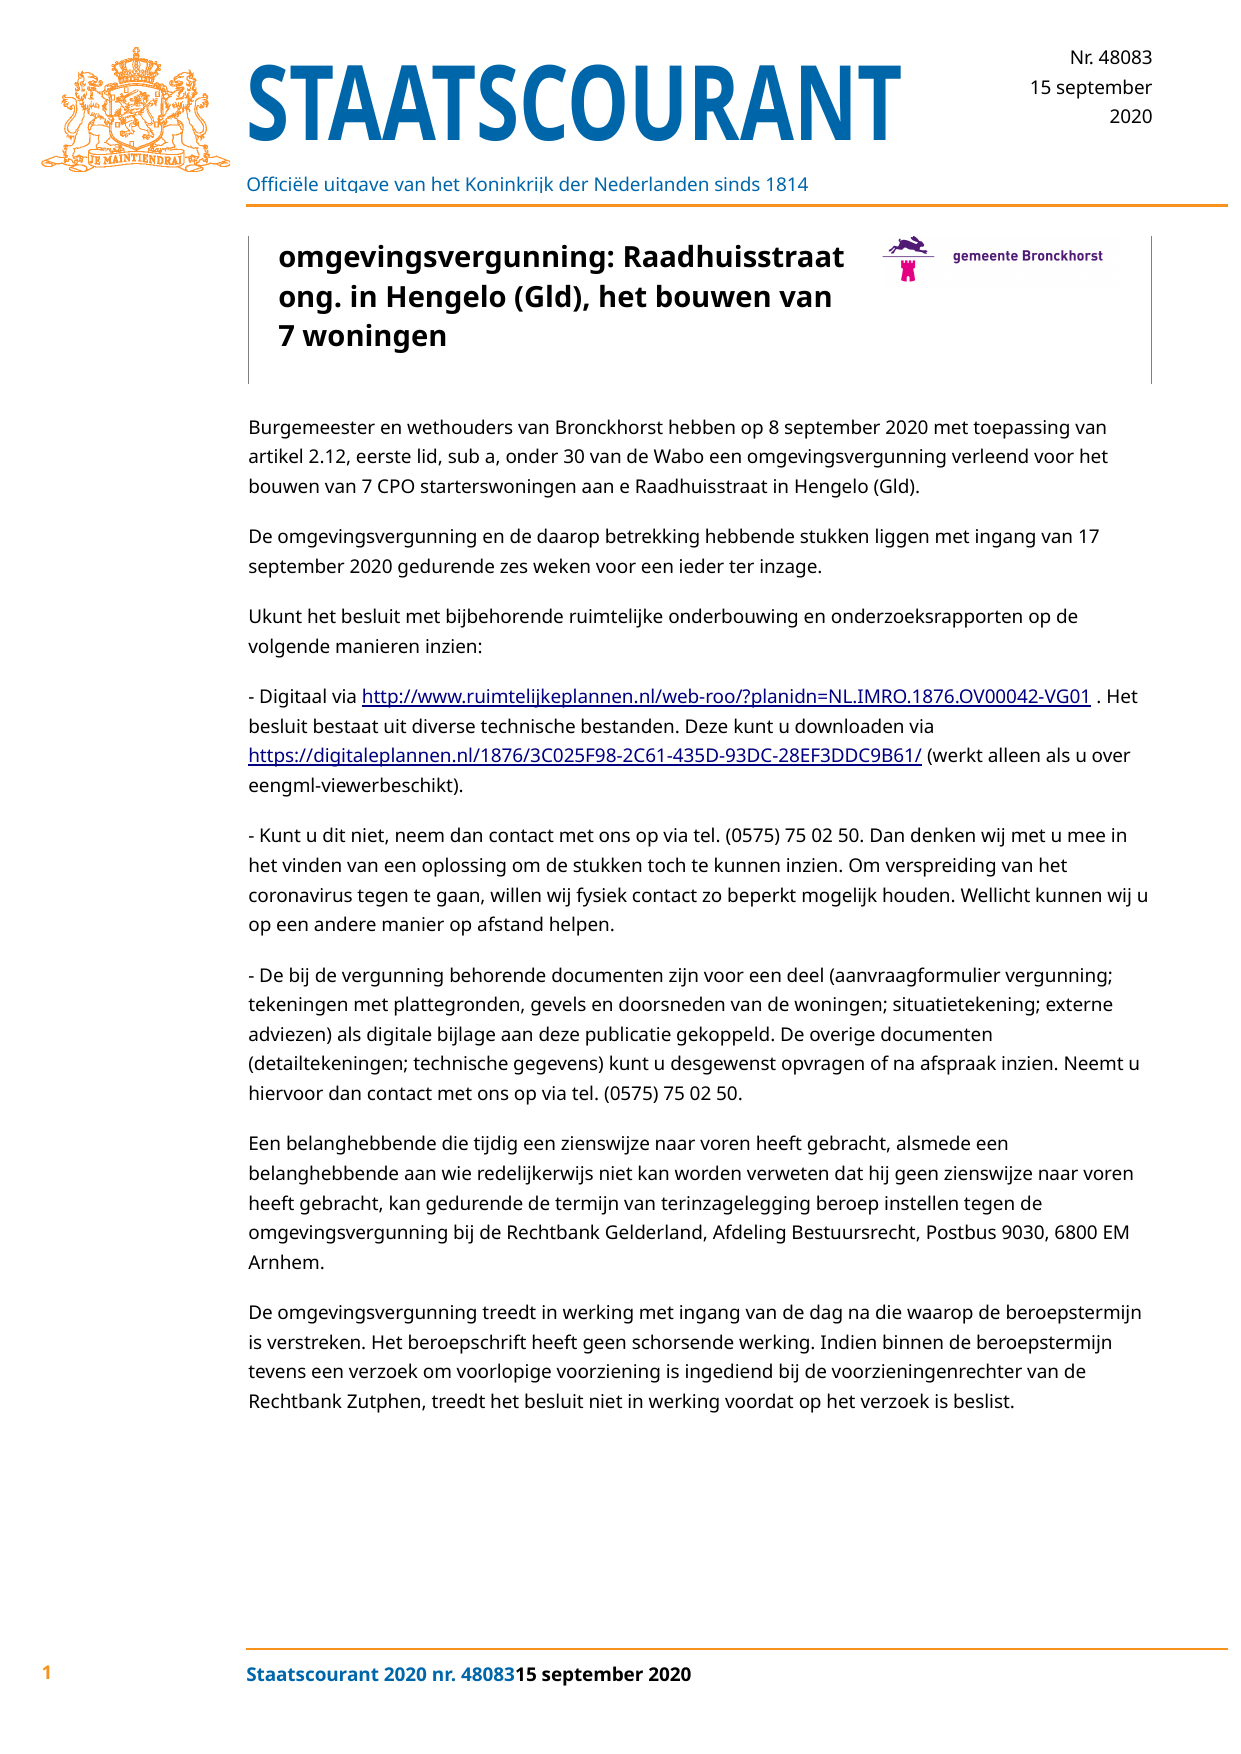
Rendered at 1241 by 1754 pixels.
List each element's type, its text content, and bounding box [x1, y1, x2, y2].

text Een belanghebbende die tijdig een zienswijze naar voren heeft gebracht, alsmede een belanghebbende aan wie redelijkerwijs niet kan worden verweten dat hij geen zienswijze naar voren heeft gebracht, kan gedurende de termijn van terinzagelegging beroep instellen tegen de omgevingsvergunning bij de Rechtbank Gelderland, Afdeling Bestuursrecht, Postbus 9030, 6800 EM Arnhem. [248, 1131, 1152, 1275]
table_header [850, 236, 1151, 384]
table_header omgevingsvergunning: Raadhuisstraat ong. in Hengelo (Gld), het bouwen van 7 woningen [249, 236, 850, 384]
text De omgevingsvergunning en de daarop betrekking hebbende stukken liggen met ingang van 17 september 2020 gedurende zes weken voor een ieder ter inzage. [248, 523, 1152, 579]
text - De bij de vergunning behorende documenten zijn voor een deel (aanvraagformulier vergunning; tekeningen met plattegronden, gevels en doorsneden van de woningen; situatietekening; externe adviezen) als digitale bijlage aan deze publicatie gekoppeld. De overige documenten (detailtekeningen; technische gegevens) kunt u desgewenst opvragen of na afspraak inzien. Neemt u hiervoor dan contact met ons op via tel. (0575) 75 02 50. [248, 962, 1152, 1106]
text De omgevingsvergunning treedt in werking met ingang van de dag na die waarop de beroepstermijn is verstreken. Het beroepschrift heeft geen schorsende werking. Indien binnen de beroepstermijn tevens een verzoek om voorlopige voorziening is ingediend bij de voorzieningenrechter van de Rechtbank Zutphen, treedt het besluit niet in werking voordat op het verzoek is beslist. [248, 1299, 1152, 1414]
picture [882, 236, 1119, 289]
text Ukunt het besluit met bijbehorende ruimtelijke onderbouwing en onderzoeksrapporten op de volgende manieren inzien: [248, 603, 1152, 659]
text Burgemeester en wethouders van Bronckhorst hebben op 8 september 2020 met toepassing van artikel 2.12, eerste lid, sub a, onder 30 van de Wabo een omgevingsvergunning verleend voor het bouwen van 7 CPO starterswoningen aan e Raadhuisstraat in Hengelo (Gld). [248, 414, 1152, 499]
text - Kunt u dit niet, neem dan contact met ons op via tel. (0575) 75 02 50. Dan denken wij met u mee in het vinden van een oplossing om de stukken toch te kunnen inzien. Om verspreiding van het coronavirus tegen te gaan, willen wij fysiek contact zo beperkt mogelijk houden. Wellicht kunnen wij u op een andere manier op afstand helpen. [248, 823, 1152, 937]
picture [41, 47, 231, 172]
text - Digitaal via http://www.ruimtelijkeplannen.nl/web-roo/?planidn=NL.IMRO.1876.OV00042-VG01 . Het besluit bestaat uit diverse technische bestanden. Deze kunt u downloaden via https://digitaleplannen.nl/1876/3C025F98-2C61-435D-93DC-28EF3DDC9B61/ (werkt alleen als u over eengml-viewerbeschikt). [248, 683, 1152, 798]
